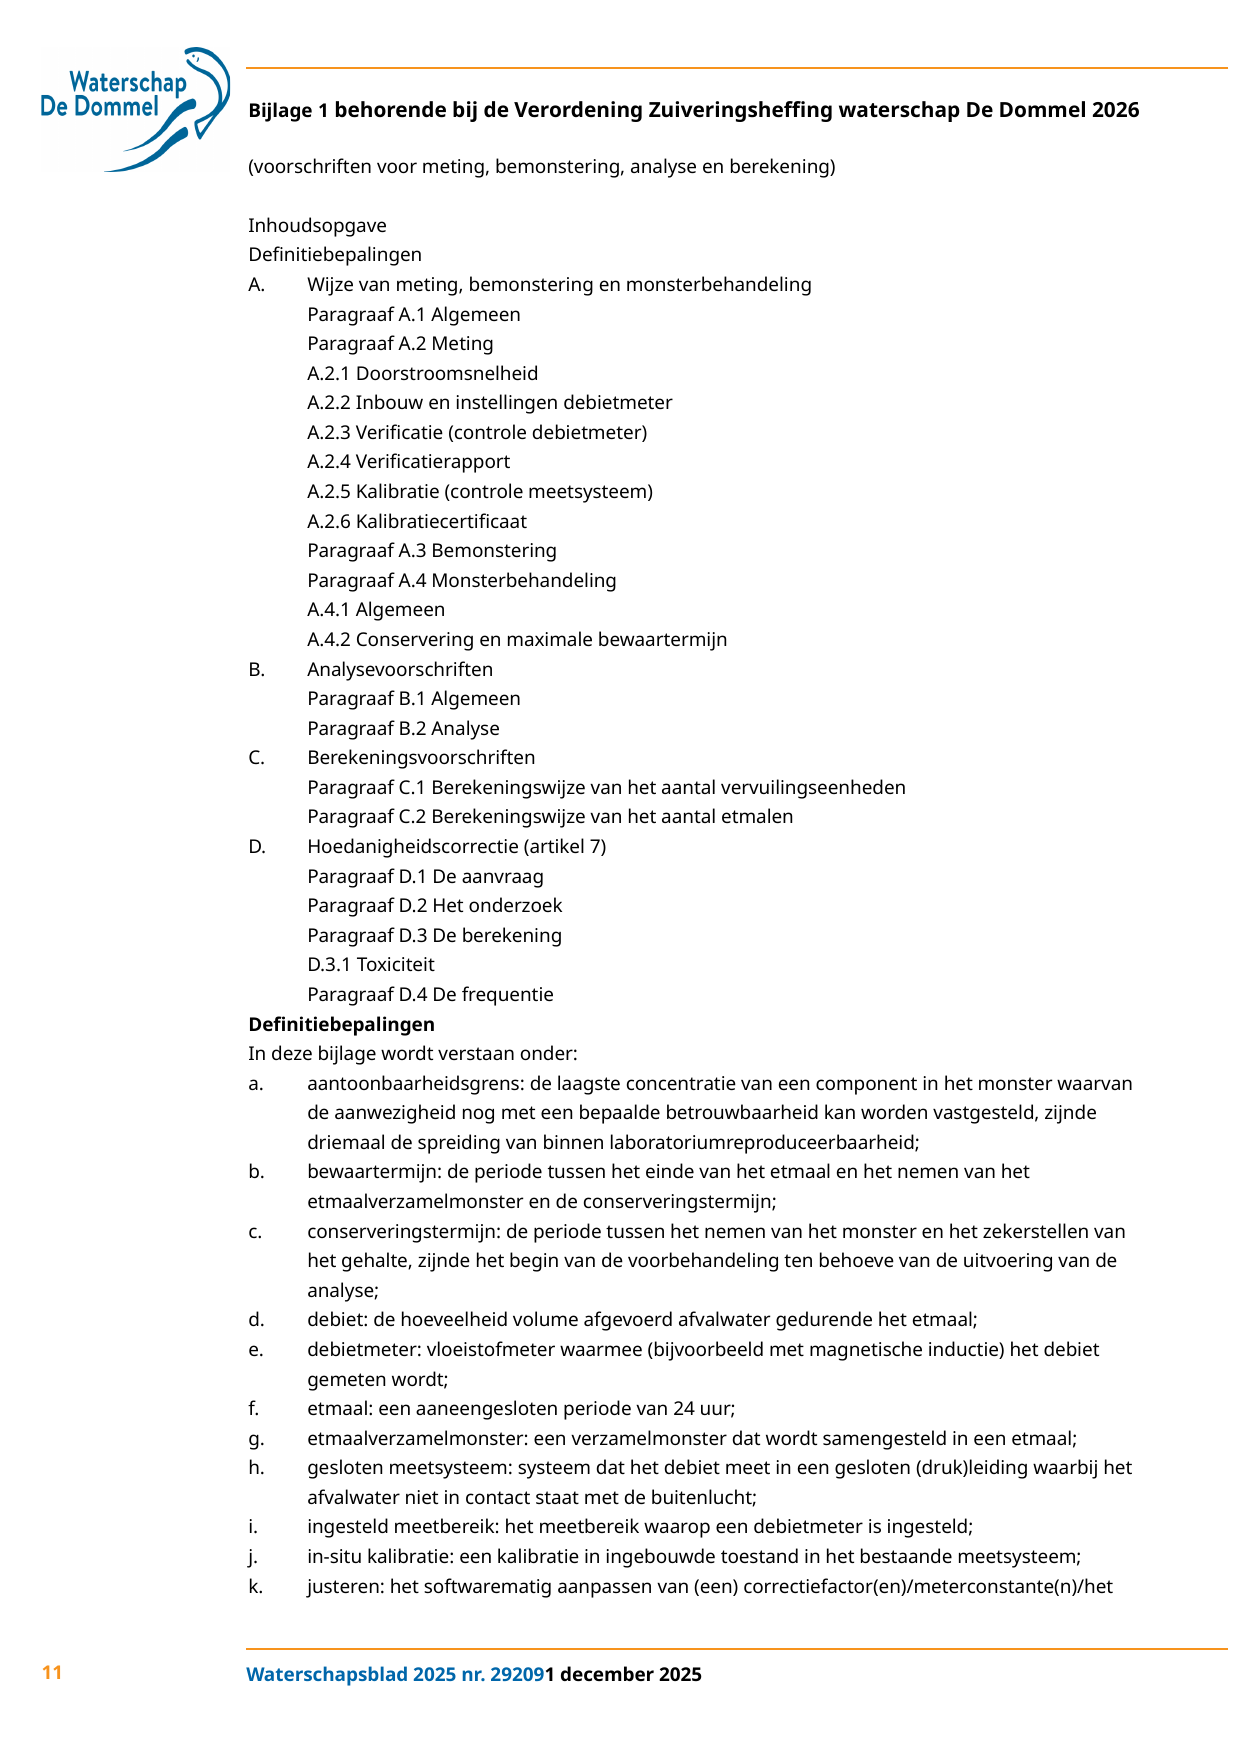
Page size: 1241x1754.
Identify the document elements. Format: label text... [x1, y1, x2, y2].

text Definitiebepalingen [248, 1011, 1152, 1037]
text In deze bijlage wordt verstaan onder: [248, 1040, 1152, 1066]
list debiet: de hoeveelheid volume afgevoerd afvalwater gedurende het etmaal; [248, 1307, 1152, 1332]
list Analysevoorschriften [248, 656, 1152, 682]
list A.2.6 Kalibratiecertificaat [248, 508, 1152, 534]
list Paragraaf A.3 Bemonstering [248, 537, 1152, 563]
list ingesteld meetbereik: het meetbereik waarop een debietmeter is ingesteld; [248, 1514, 1152, 1539]
list Paragraaf A.2 Meting [248, 330, 1152, 356]
list Paragraaf D.3 De berekening [248, 922, 1152, 948]
list A.2.1 Doorstroomsnelheid [248, 360, 1152, 386]
list A.2.2 Inbouw en instellingen debietmeter [248, 389, 1152, 415]
text Inhoudsopgave [248, 212, 1152, 238]
list Paragraaf C.2 Berekeningswijze van het aantal etmalen [248, 804, 1152, 829]
list Paragraaf B.1 Algemeen [248, 685, 1152, 711]
list justeren: het softwarematig aanpassen van (een) correctiefactor(en)/meterconstante(n)/het [248, 1573, 1152, 1599]
text Bijlage 1 behorende bij de Verordening Zuiveringsheffing waterschap De Dommel 2026 [248, 95, 1152, 123]
list A.4.1 Algemeen [248, 597, 1152, 622]
list etmaalverzamelmonster: een verzamelmonster dat wordt samengesteld in een etmaal; [248, 1425, 1152, 1451]
text (voorschriften voor meting, bemonstering, analyse en berekening) [248, 153, 1152, 179]
list A.2.5 Kalibratie (controle meetsysteem) [248, 478, 1152, 504]
list Paragraaf D.4 De frequentie [248, 981, 1152, 1007]
picture [198, 118, 210, 131]
list aantoonbaarheidsgrens: de laagste concentratie van een component in het monster waarvan de aanwezigheid nog met een bepaalde betrouwbaarheid kan worden vastgesteld, zijnde driemaal de spreiding van binnen laboratoriumreproduceerbaarheid; [248, 1070, 1152, 1155]
list Paragraaf B.2 Analyse [248, 715, 1152, 741]
list Paragraaf D.1 De aanvraag [248, 863, 1152, 889]
list D.3.1 Toxiciteit [248, 952, 1152, 977]
list Berekeningsvoorschriften [248, 744, 1152, 770]
list Paragraaf A.1 Algemeen [248, 301, 1152, 327]
list Paragraaf A.4 Monsterbehandeling [248, 567, 1152, 593]
list conserveringstermijn: de periode tussen het nemen van het monster en het zekerstellen van het gehalte, zijnde het begin van de voorbehandeling ten behoeve van de uitvoering van de analyse; [248, 1218, 1152, 1303]
text Definitiebepalingen [248, 242, 1152, 267]
list A.2.3 Verificatie (controle debietmeter) [248, 419, 1152, 445]
picture [45, 99, 51, 111]
list bewaartermijn: de periode tussen het einde van het etmaal en het nemen van het etmaalverzamelmonster en de conserveringstermijn; [248, 1159, 1152, 1214]
list debietmeter: vloeistofmeter waarmee (bijvoorbeeld met magnetische inductie) het debiet gemeten wordt; [248, 1336, 1152, 1392]
picture [41, 47, 231, 172]
list Hoedanigheidscorrectie (artikel 7) [248, 833, 1152, 859]
list A.2.4 Verificatierapport [248, 449, 1152, 474]
list A.4.2 Conservering en maximale bewaartermijn [248, 626, 1152, 652]
list Paragraaf C.1 Berekeningswijze van het aantal vervuilingseenheden [248, 774, 1152, 800]
picture [204, 47, 231, 76]
list in-situ kalibratie: een kalibratie in ingebouwde toestand in het bestaande meetsysteem; [248, 1543, 1152, 1569]
list Paragraaf D.2 Het onderzoek [248, 892, 1152, 918]
list etmaal: een aaneengesloten periode van 24 uur; [248, 1395, 1152, 1421]
list Wijze van meting, bemonstering en monsterbehandeling [248, 271, 1152, 297]
list gesloten meetsysteem: systeem dat het debiet meet in een gesloten (druk)leiding waarbij het afvalwater niet in contact staat met de buitenlucht; [248, 1454, 1152, 1510]
